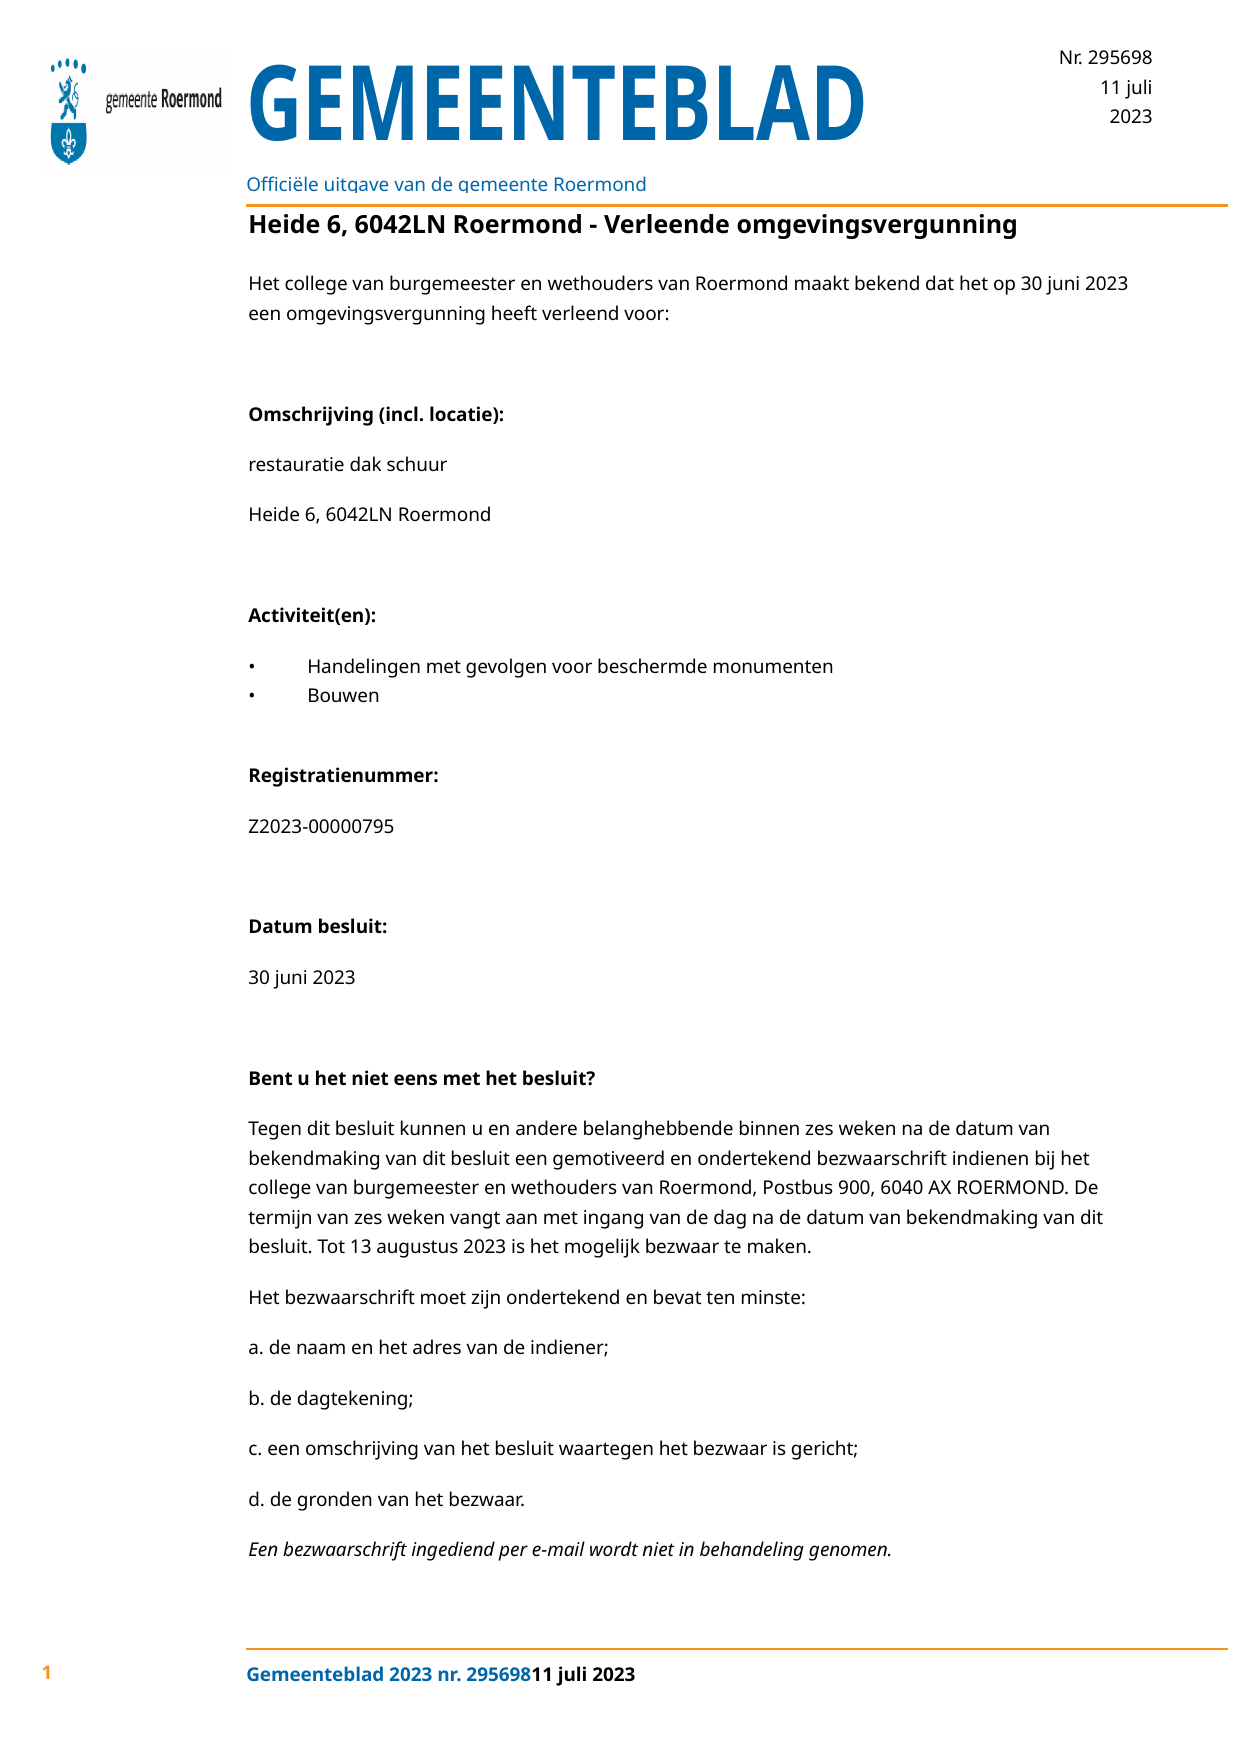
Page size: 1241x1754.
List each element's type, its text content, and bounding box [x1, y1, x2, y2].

text Activiteit(en): [248, 602, 1152, 628]
text a. de naam en het adres van de indiener; [248, 1334, 1152, 1360]
list Bouwen [248, 682, 1152, 708]
text Z2023-00000795 [248, 813, 1152, 838]
text Heide 6, 6042LN Roermond - Verleende omgevingsvergunning [248, 207, 1152, 241]
text Het college van burgemeester en wethouders van Roermond maakt bekend dat het op 30 juni 2023 een omgevingsvergunning heeft verleend voor: [248, 270, 1152, 326]
text Omschrijving (incl. locatie): [248, 401, 1152, 426]
text Registratienummer: [248, 762, 1152, 788]
text c. een omschrijving van het besluit waartegen het bezwaar is gericht; [248, 1435, 1152, 1461]
list Handelingen met gevolgen voor beschermde monumenten [248, 653, 1152, 678]
picture [41, 47, 231, 172]
text Tegen dit besluit kunnen u en andere belanghebbende binnen zes weken na de datum van bekendmaking van dit besluit een gemotiveerd en ondertekend bezwaarschrift indienen bij het college van burgemeester en wethouders van Roermond, Postbus 900, 6040 AX ROERMOND. De termijn van zes weken vangt aan met ingang van de dag na de datum van bekendmaking van dit besluit. Tot 13 augustus 2023 is het mogelijk bezwaar te maken. [248, 1115, 1152, 1259]
text Bent u het niet eens met het besluit? [248, 1065, 1152, 1091]
text b. de dagtekening; [248, 1385, 1152, 1411]
text Een bezwaarschrift ingediend per e-mail wordt niet in behandeling genomen. [248, 1536, 1152, 1562]
text d. de gronden van het bezwaar. [248, 1486, 1152, 1511]
text Het bezwaarschrift moet zijn ondertekend en bevat ten minste: [248, 1284, 1152, 1310]
text Datum besluit: [248, 914, 1152, 939]
text 30 juni 2023 [248, 964, 1152, 990]
text Heide 6, 6042LN Roermond [248, 502, 1152, 527]
text restauratie dak schuur [248, 451, 1152, 477]
